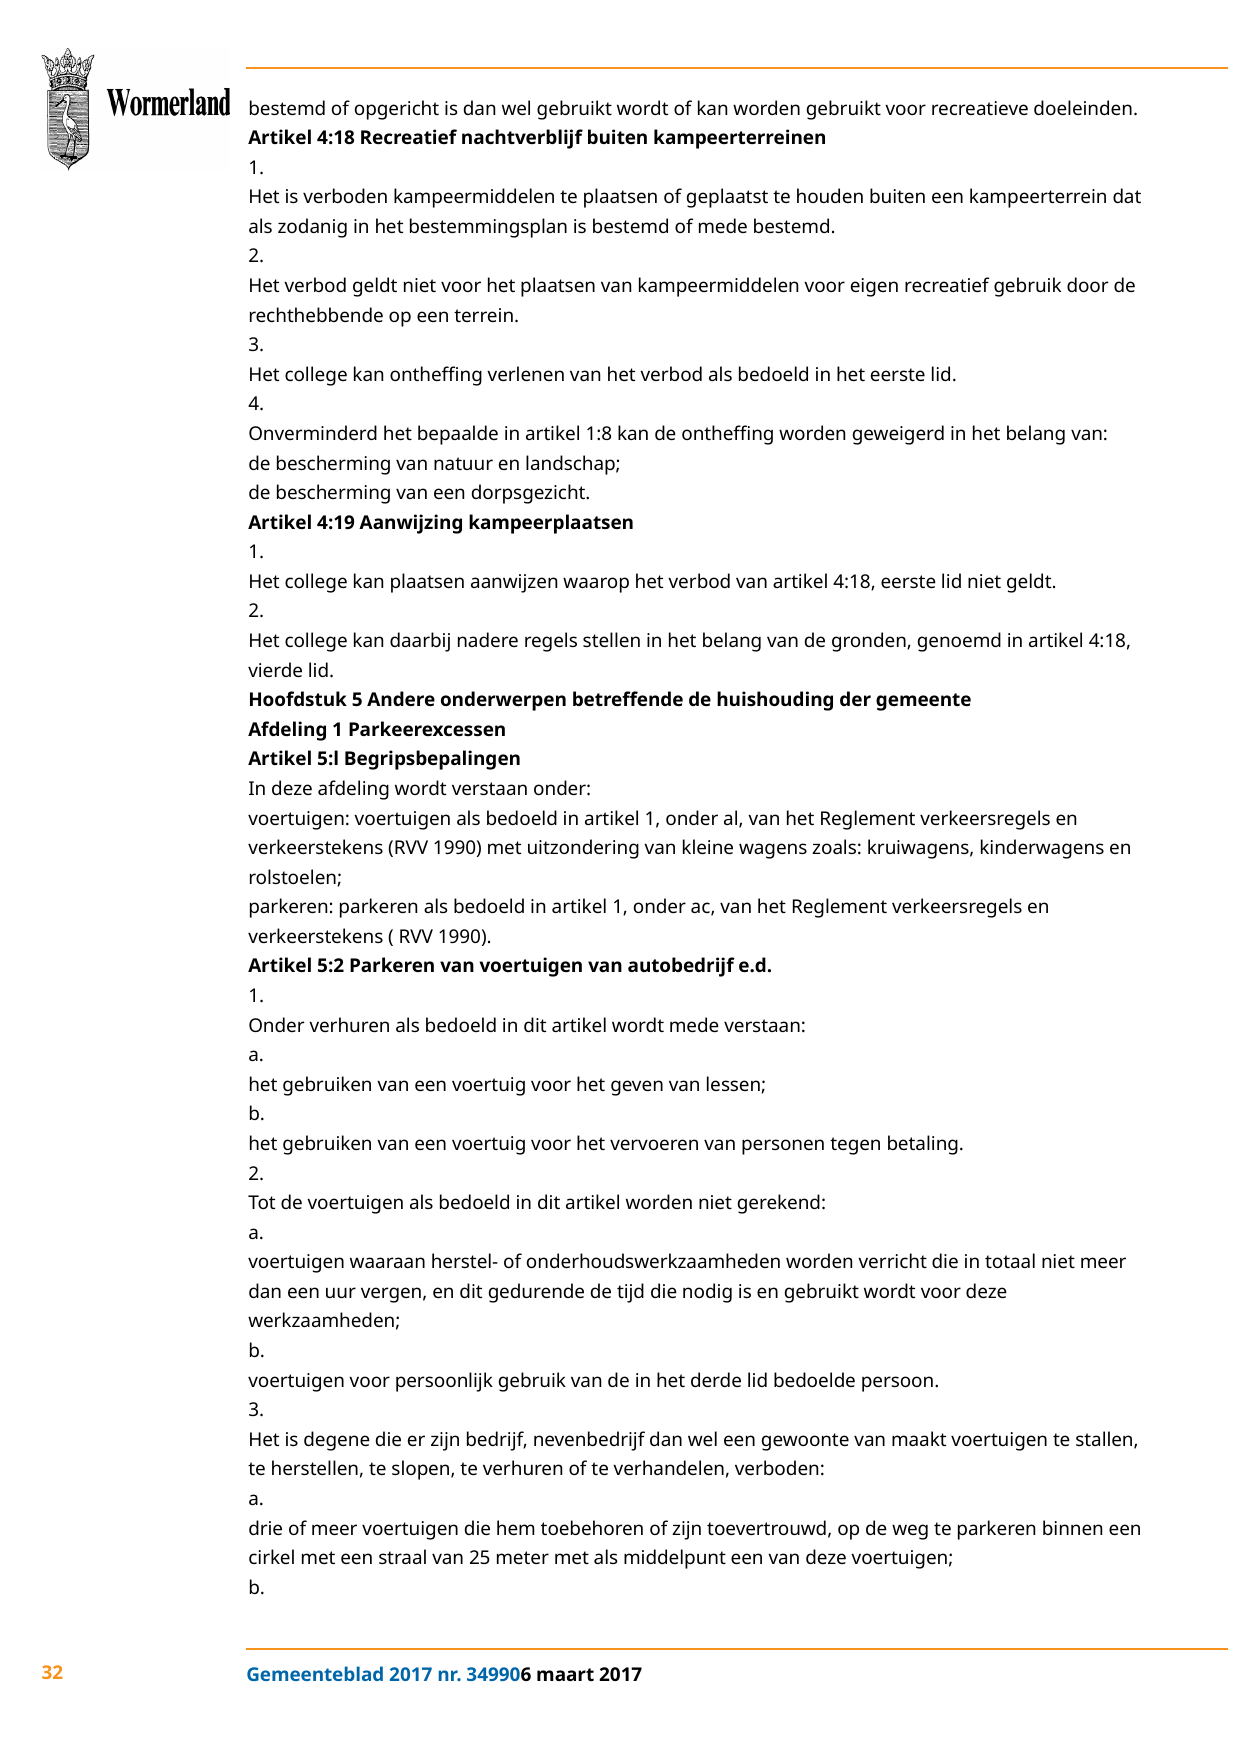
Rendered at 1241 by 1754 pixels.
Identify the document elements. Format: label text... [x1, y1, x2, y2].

text de bescherming van natuur en landschap; [248, 450, 1152, 476]
text Het verbod geldt niet voor het plaatsen van kampeermiddelen voor eigen recreatief gebruik door de rechthebbende op een terrein. [248, 272, 1152, 328]
text 1. [248, 982, 1152, 1008]
text b. [248, 1101, 1152, 1126]
text 1. [248, 538, 1152, 564]
text het gebruiken van een voertuig voor het geven van lessen; [248, 1071, 1152, 1097]
text drie of meer voertuigen die hem toebehoren of zijn toevertrouwd, op de weg te parkeren binnen een cirkel met een straal van 25 meter met als middelpunt een van deze voertuigen; [248, 1515, 1152, 1570]
text het gebruiken van een voertuig voor het vervoeren van personen tegen betaling. [248, 1130, 1152, 1156]
text 3. [248, 1396, 1152, 1422]
text voertuigen voor persoonlijk gebruik van de in het derde lid bedoelde persoon. [248, 1367, 1152, 1393]
text Afdeling 1 Parkeerexcessen [248, 716, 1152, 742]
text voertuigen: voertuigen als bedoeld in artikel 1, onder al, van het Reglement verkeersregels en verkeerstekens (RVV 1990) met uitzondering van kleine wagens zoals: kruiwagens, kinderwagens en rolstoelen; [248, 805, 1152, 890]
text In deze afdeling wordt verstaan onder: [248, 775, 1152, 801]
text Het college kan ontheffing verlenen van het verbod als bedoeld in het eerste lid. [248, 361, 1152, 387]
text a. [248, 1219, 1152, 1245]
text a. [248, 1041, 1152, 1067]
text b. [248, 1337, 1152, 1363]
text 4. [248, 391, 1152, 416]
text Onder verhuren als bedoeld in dit artikel wordt mede verstaan: [248, 1012, 1152, 1038]
text Onverminderd het bepaalde in artikel 1:8 kan de ontheffing worden geweigerd in het belang van: [248, 420, 1152, 446]
text Het is verboden kampeermiddelen te plaatsen of geplaatst te houden buiten een kampeerterrein dat als zodanig in het bestemmingsplan is bestemd of mede bestemd. [248, 183, 1152, 239]
text 3. [248, 331, 1152, 357]
picture [41, 47, 231, 172]
text a. [248, 1485, 1152, 1511]
text Artikel 4:18 Recreatief nachtverblijf buiten kampeerterreinen [248, 124, 1152, 150]
text 2. [248, 598, 1152, 623]
text 2. [248, 1160, 1152, 1186]
text parkeren: parkeren als bedoeld in artikel 1, onder ac, van het Reglement verkeersregels en verkeerstekens ( RVV 1990). [248, 893, 1152, 949]
text bestemd of opgericht is dan wel gebruikt wordt of kan worden gebruikt voor recreatieve doeleinden. [248, 95, 1152, 121]
text Het is degene die er zijn bedrijf, nevenbedrijf dan wel een gewoonte van maakt voertuigen te stallen, te herstellen, te slopen, te verhuren of te verhandelen, verboden: [248, 1426, 1152, 1481]
text Artikel 5:l Begripsbepalingen [248, 746, 1152, 771]
text b. [248, 1574, 1152, 1600]
text Artikel 5:2 Parkeren van voertuigen van autobedrijf e.d. [248, 953, 1152, 978]
text Tot de voertuigen als bedoeld in dit artikel worden niet gerekend: [248, 1189, 1152, 1215]
text Artikel 4:19 Aanwijzing kampeerplaatsen [248, 509, 1152, 535]
text Hoofdstuk 5 Andere onderwerpen betreffende de huishouding der gemeente [248, 686, 1152, 712]
text voertuigen waaraan herstel- of onderhoudswerkzaamheden worden verricht die in totaal niet meer dan een uur vergen, en dit gedurende de tijd die nodig is en gebruikt wordt voor deze werkzaamheden; [248, 1248, 1152, 1333]
text de bescherming van een dorpsgezicht. [248, 479, 1152, 505]
text Het college kan plaatsen aanwijzen waarop het verbod van artikel 4:18, eerste lid niet geldt. [248, 568, 1152, 594]
text Het college kan daarbij nadere regels stellen in het belang van de gronden, genoemd in artikel 4:18, vierde lid. [248, 627, 1152, 683]
text 2. [248, 243, 1152, 268]
text 1. [248, 154, 1152, 180]
